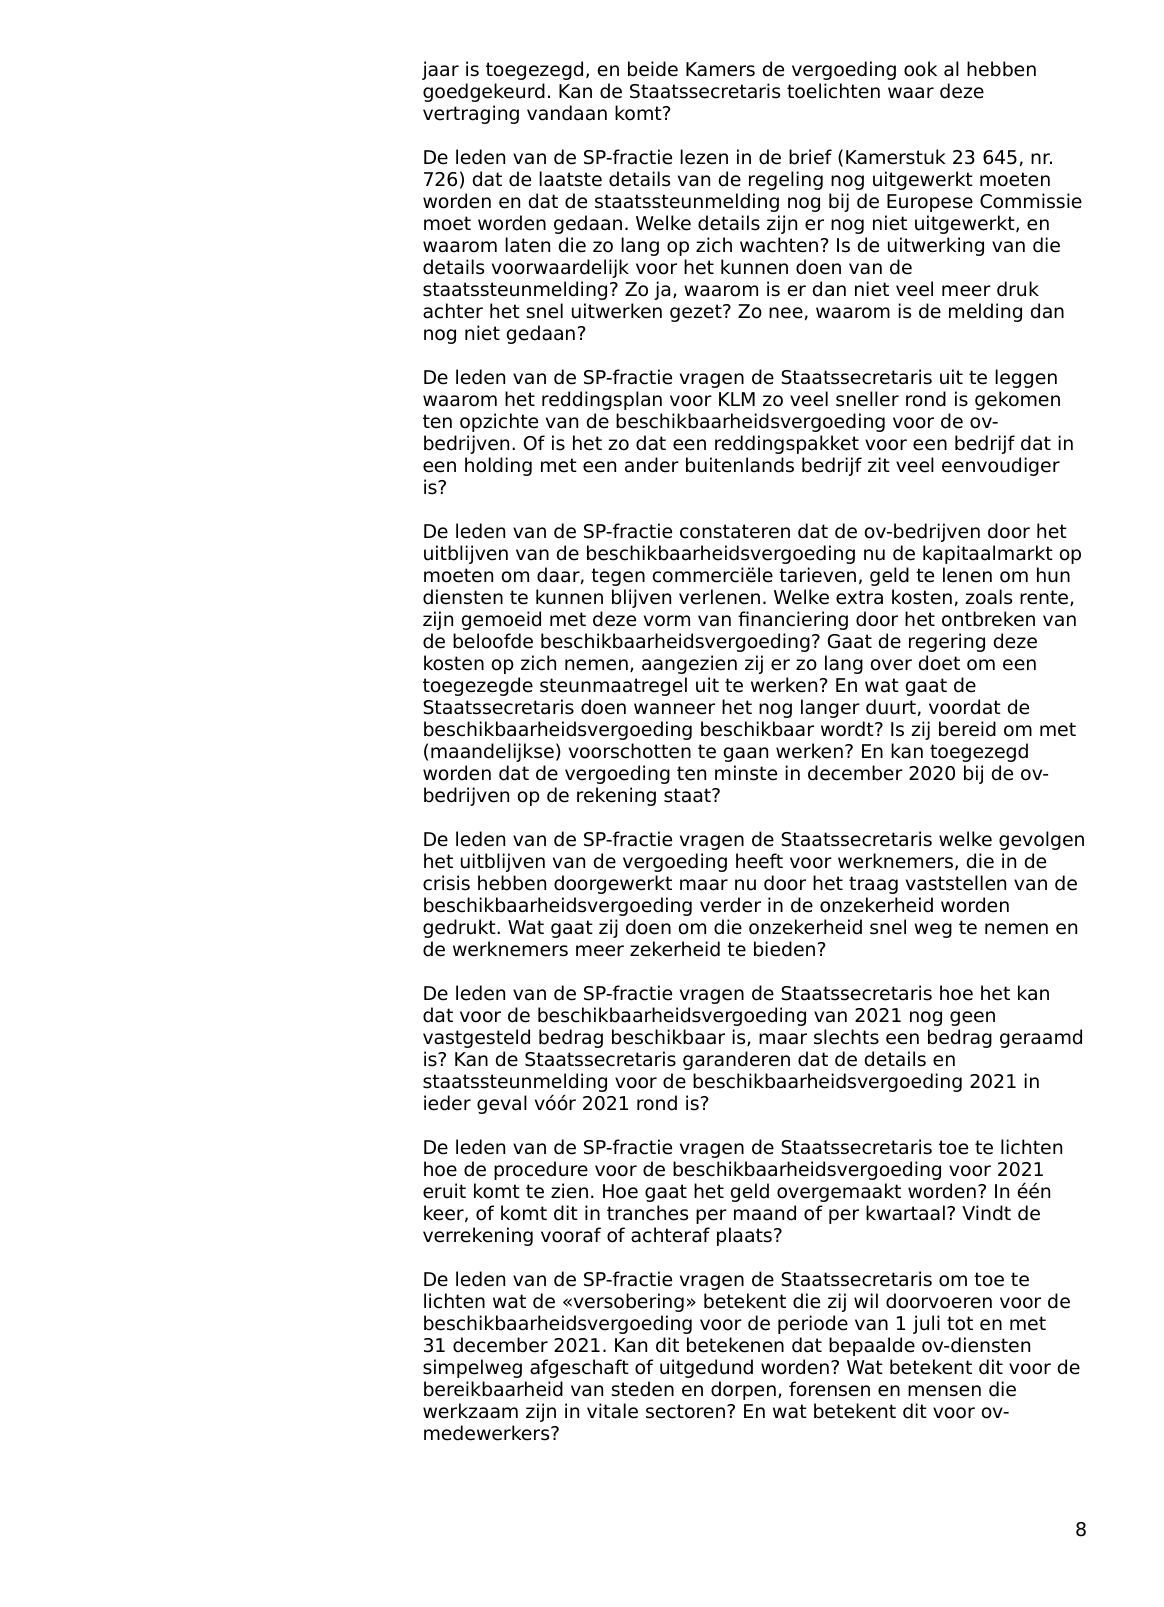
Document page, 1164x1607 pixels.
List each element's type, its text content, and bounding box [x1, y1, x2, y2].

text De leden van de SP-fractie vragen de Staatssecretaris welke gevolgen het uitblijven van de vergoeding heeft voor werknemers, die in de crisis hebben doorgewerkt maar nu door het traag vaststellen van de beschikbaarheidsvergoeding verder in de onzekerheid worden gedrukt. Wat gaat zij doen om die onzekerheid snel weg te nemen en de werknemers meer zekerheid te bieden? [422, 829, 1087, 961]
text De leden van de SP-fractie constateren dat de ov-bedrijven door het uitblijven van de beschikbaarheidsvergoeding nu de kapitaalmarkt op moeten om daar, tegen commerciële tarieven, geld te lenen om hun diensten te kunnen blijven verlenen. Welke extra kosten, zoals rente, zijn gemoeid met deze vorm van financiering door het ontbreken van de beloofde beschikbaarheidsvergoeding? Gaat de regering deze kosten op zich nemen, aangezien zij er zo lang over doet om een toegezegde steunmaatregel uit te werken? En wat gaat de Staatssecretaris doen wanneer het nog langer duurt, voordat de beschikbaarheidsvergoeding beschikbaar wordt? Is zij bereid om met (maandelijkse) voorschotten te gaan werken? En kan toegezegd worden dat de vergoeding ten minste in december 2020 bij de ov-bedrijven op de rekening staat? [422, 521, 1087, 807]
text De leden van de SP-fractie lezen in de brief (Kamerstuk 23 645, nr. 726) dat de laatste details van de regeling nog uitgewerkt moeten worden en dat de staatssteunmelding nog bij de Europese Commissie moet worden gedaan. Welke details zijn er nog niet uitgewerkt, en waarom laten die zo lang op zich wachten? Is de uitwerking van die details voorwaardelijk voor het kunnen doen van de staatssteunmelding? Zo ja, waarom is er dan niet veel meer druk achter het snel uitwerken gezet? Zo nee, waarom is de melding dan nog niet gedaan? [422, 147, 1087, 345]
text De leden van de SP-fractie vragen de Staatssecretaris toe te lichten hoe de procedure voor de beschikbaarheidsvergoeding voor 2021 eruit komt te zien. Hoe gaat het geld overgemaakt worden? In één keer, of komt dit in tranches per maand of per kwartaal? Vindt de verrekening vooraf of achteraf plaats? [422, 1137, 1087, 1247]
text jaar is toegezegd, en beide Kamers de vergoeding ook al hebben goedgekeurd. Kan de Staatssecretaris toelichten waar deze vertraging vandaan komt? [422, 59, 1087, 125]
text De leden van de SP-fractie vragen de Staatssecretaris hoe het kan dat voor de beschikbaarheidsvergoeding van 2021 nog geen vastgesteld bedrag beschikbaar is, maar slechts een bedrag geraamd is? Kan de Staatssecretaris garanderen dat de details en staatssteunmelding voor de beschikbaarheidsvergoeding 2021 in ieder geval vóór 2021 rond is? [422, 983, 1087, 1115]
text De leden van de SP-fractie vragen de Staatssecretaris om toe te lichten wat de «versobering» betekent die zij wil doorvoeren voor de beschikbaarheidsvergoeding voor de periode van 1 juli tot en met 31 december 2021. Kan dit betekenen dat bepaalde ov-diensten simpelweg afgeschaft of uitgedund worden? Wat betekent dit voor de bereikbaarheid van steden en dorpen, forensen en mensen die werkzaam zijn in vitale sectoren? En wat betekent dit voor ov-medewerkers? [422, 1269, 1087, 1445]
text De leden van de SP-fractie vragen de Staatssecretaris uit te leggen waarom het reddingsplan voor KLM zo veel sneller rond is gekomen ten opzichte van de beschikbaarheidsvergoeding voor de ov-bedrijven. Of is het zo dat een reddingspakket voor een bedrijf dat in een holding met een ander buitenlands bedrijf zit veel eenvoudiger is? [422, 367, 1087, 499]
